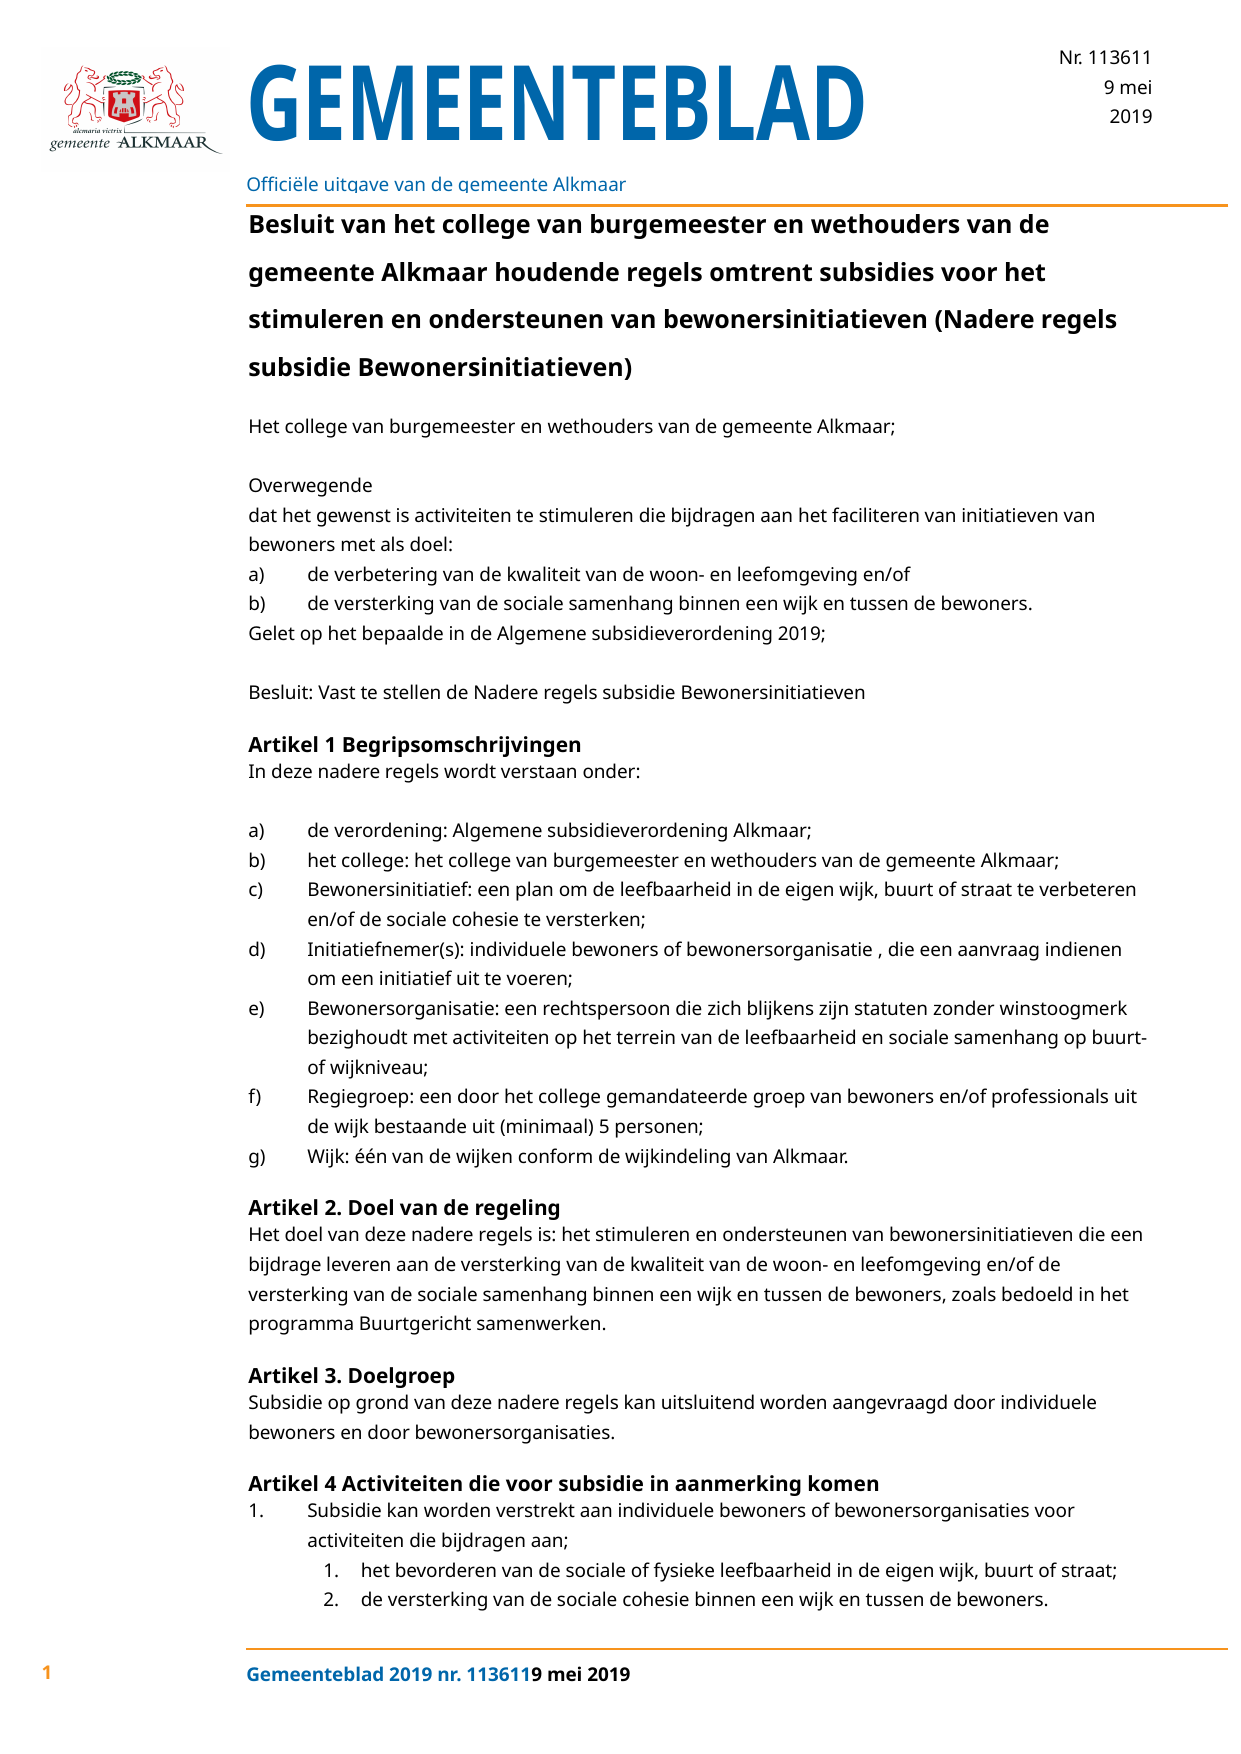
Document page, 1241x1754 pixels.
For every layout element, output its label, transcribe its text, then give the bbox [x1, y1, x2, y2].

list Subsidie kan worden verstrekt aan individuele bewoners of bewonersorganisaties voor activiteiten die bijdragen aan; [248, 1498, 1152, 1553]
list Wijk: één van de wijken conform de wijkindeling van Alkmaar. [248, 1143, 1152, 1168]
list Initiatiefnemer(s): individuele bewoners of bewonersorganisatie , die een aanvraag indienen om een initiatief uit te voeren; [248, 936, 1152, 991]
text Het doel van deze nadere regels is: het stimuleren en ondersteunen van bewonersinitiatieven die een bijdrage leveren aan de versterking van de kwaliteit van de woon- en leefomgeving en/of de versterking van de sociale samenhang binnen een wijk en tussen de bewoners, zoals bedoeld in het programma Buurtgericht samenwerken. [248, 1222, 1152, 1336]
text Besluit van het college van burgemeester en wethouders van de gemeente Alkmaar houdende regels omtrent subsidies voor het stimuleren en ondersteunen van bewonersinitiatieven (Nadere regels subsidie Bewonersinitiatieven) [248, 207, 1152, 384]
text Overwegende [248, 472, 1152, 498]
list de versterking van de sociale cohesie binnen een wijk en tussen de bewoners. [323, 1586, 1152, 1612]
list Bewonersinitiatief: een plan om de leefbaarheid in de eigen wijk, buurt of straat te verbeteren en/of de sociale cohesie te versterken; [248, 877, 1152, 932]
picture [41, 47, 231, 172]
list de verbetering van de kwaliteit van de woon- en leefomgeving en/of [248, 561, 1152, 587]
list het bevorderen van de sociale of fysieke leefbaarheid in de eigen wijk, buurt of straat; [323, 1557, 1152, 1583]
list de verordening: Algemene subsidieverordening Alkmaar; [248, 817, 1152, 843]
list het college: het college van burgemeester en wethouders van de gemeente Alkmaar; [248, 847, 1152, 873]
text dat het gewenst is activiteiten te stimuleren die bijdragen aan het faciliteren van initiatieven van bewoners met als doel: [248, 502, 1152, 557]
text Het college van burgemeester en wethouders van de gemeente Alkmaar; [248, 413, 1152, 439]
list Bewonersorganisatie: een rechtspersoon die zich blijkens zijn statuten zonder winstoogmerk bezighoudt met activiteiten op het terrein van de leefbaarheid en sociale samenhang op buurt- of wijkniveau; [248, 995, 1152, 1080]
text Subsidie op grond van deze nadere regels kan uitsluitend worden aangevraagd door individuele bewoners en door bewonersorganisaties. [248, 1389, 1152, 1444]
list Regiegroep: een door het college gemandateerde groep van bewoners en/of professionals uit de wijk bestaande uit (minimaal) 5 personen; [248, 1084, 1152, 1139]
text Artikel 1 Begripsomschrijvingen [248, 730, 1152, 758]
text Artikel 4 Activiteiten die voor subsidie in aanmerking komen [248, 1469, 1152, 1498]
list de versterking van de sociale samenhang binnen een wijk en tussen de bewoners. [248, 591, 1152, 616]
text Artikel 2. Doel van de regeling [248, 1193, 1152, 1222]
text In deze nadere regels wordt verstaan onder: [248, 758, 1152, 784]
text Gelet op het bepaalde in de Algemene subsidieverordening 2019; [248, 620, 1152, 646]
text Artikel 3. Doelgroep [248, 1361, 1152, 1389]
text Besluit: Vast te stellen de Nadere regels subsidie Bewonersinitiatieven [248, 679, 1152, 705]
